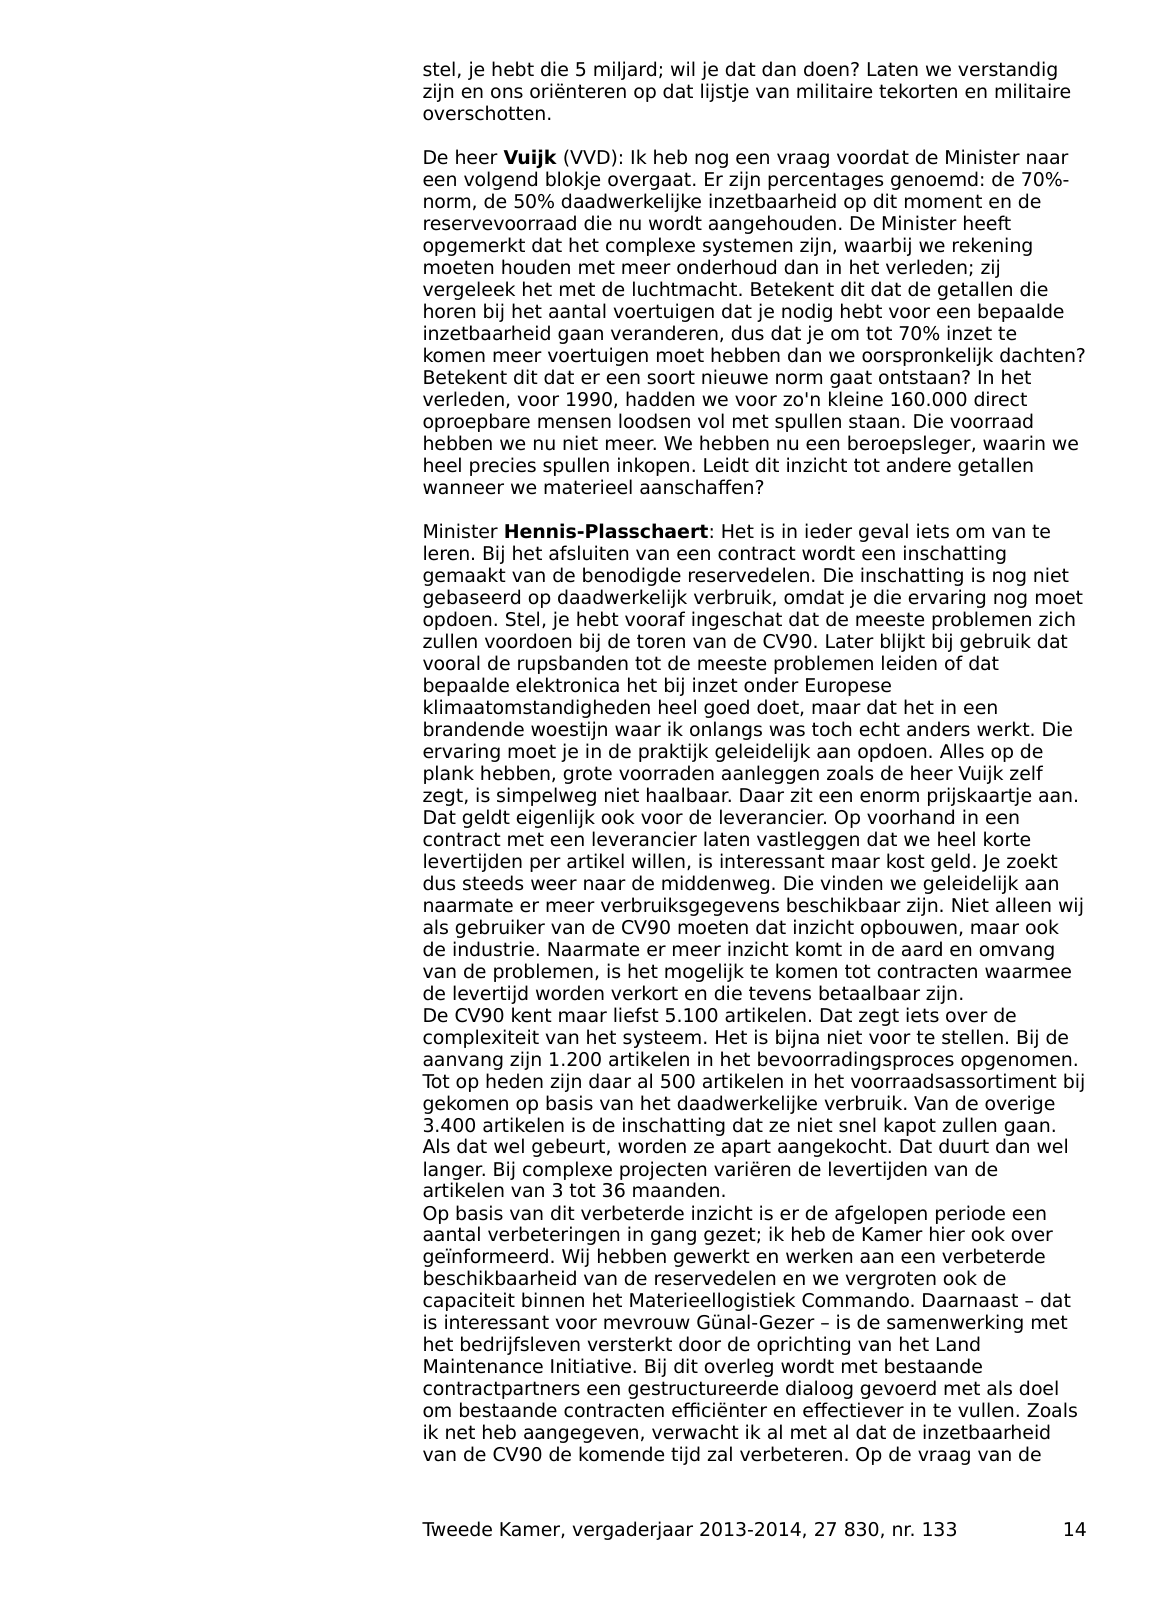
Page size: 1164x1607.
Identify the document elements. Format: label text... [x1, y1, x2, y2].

text Op basis van dit verbeterde inzicht is er de afgelopen periode een aantal verbeteringen in gang gezet; ik heb de Kamer hier ook over geïnformeerd. Wij hebben gewerkt en werken aan een verbeterde beschikbaarheid van de reservedelen en we vergroten ook de capaciteit binnen het Materieellogistiek Commando. Daarnaast – dat is interessant voor mevrouw Günal-Gezer – is de samenwerking met het bedrijfsleven versterkt door de oprichting van het Land Maintenance Initiative. Bij dit overleg wordt met bestaande contractpartners een gestructureerde dialoog gevoerd met als doel om bestaande contracten efficiënter en effectiever in te vullen. Zoals ik net heb aangegeven, verwacht ik al met al dat de inzetbaarheid van de CV90 de komende tijd zal verbeteren. Op de vraag van de [422, 1202, 1087, 1466]
text Minister Hennis-Plasschaert: Het is in ieder geval iets om van te leren. Bij het afsluiten van een contract wordt een inschatting gemaakt van de benodigde reservedelen. Die inschatting is nog niet gebaseerd op daadwerkelijk verbruik, omdat je die ervaring nog moet opdoen. Stel, je hebt vooraf ingeschat dat de meeste problemen zich zullen voordoen bij de toren van de CV90. Later blijkt bij gebruik dat vooral de rupsbanden tot de meeste problemen leiden of dat bepaalde elektronica het bij inzet onder Europese klimaatomstandigheden heel goed doet, maar dat het in een brandende woestijn waar ik onlangs was toch echt anders werkt. Die ervaring moet je in de praktijk geleidelijk aan opdoen. Alles op de plank hebben, grote voorraden aanleggen zoals de heer Vuijk zelf zegt, is simpelweg niet haalbaar. Daar zit een enorm prijskaartje aan. Dat geldt eigenlijk ook voor de leverancier. Op voorhand in een contract met een leverancier laten vastleggen dat we heel korte levertijden per artikel willen, is interessant maar kost geld. Je zoekt dus steeds weer naar de middenweg. Die vinden we geleidelijk aan naarmate er meer verbruiksgegevens beschikbaar zijn. Niet alleen wij als gebruiker van de CV90 moeten dat inzicht opbouwen, maar ook de industrie. Naarmate er meer inzicht komt in de aard en omvang van de problemen, is het mogelijk te komen tot contracten waarmee de levertijd worden verkort en die tevens betaalbaar zijn. [422, 521, 1087, 1004]
text De CV90 kent maar liefst 5.100 artikelen. Dat zegt iets over de complexiteit van het systeem. Het is bijna niet voor te stellen. Bij de aanvang zijn 1.200 artikelen in het bevoorradingsproces opgenomen. Tot op heden zijn daar al 500 artikelen in het voorraadsassortiment bij gekomen op basis van het daadwerkelijke verbruik. Van de overige 3.400 artikelen is de inschatting dat ze niet snel kapot zullen gaan. Als dat wel gebeurt, worden ze apart aangekocht. Dat duurt dan wel langer. Bij complexe projecten variëren de levertijden van de artikelen van 3 tot 36 maanden. [422, 1004, 1087, 1202]
text De heer Vuijk (VVD): Ik heb nog een vraag voordat de Minister naar een volgend blokje overgaat. Er zijn percentages genoemd: de 70%-norm, de 50% daadwerkelijke inzetbaarheid op dit moment en de reservevoorraad die nu wordt aangehouden. De Minister heeft opgemerkt dat het complexe systemen zijn, waarbij we rekening moeten houden met meer onderhoud dan in het verleden; zij vergeleek het met de luchtmacht. Betekent dit dat de getallen die horen bij het aantal voertuigen dat je nodig hebt voor een bepaalde inzetbaarheid gaan veranderen, dus dat je om tot 70% inzet te komen meer voertuigen moet hebben dan we oorspronkelijk dachten? Betekent dit dat er een soort nieuwe norm gaat ontstaan? In het verleden, voor 1990, hadden we voor zo'n kleine 160.000 direct oproepbare mensen loodsen vol met spullen staan. Die voorraad hebben we nu niet meer. We hebben nu een beroepsleger, waarin we heel precies spullen inkopen. Leidt dit inzicht tot andere getallen wanneer we materieel aanschaffen? [422, 147, 1087, 499]
text stel, je hebt die 5 miljard; wil je dat dan doen? Laten we verstandig zijn en ons oriënteren op dat lijstje van militaire tekorten en militaire overschotten. [422, 59, 1087, 125]
